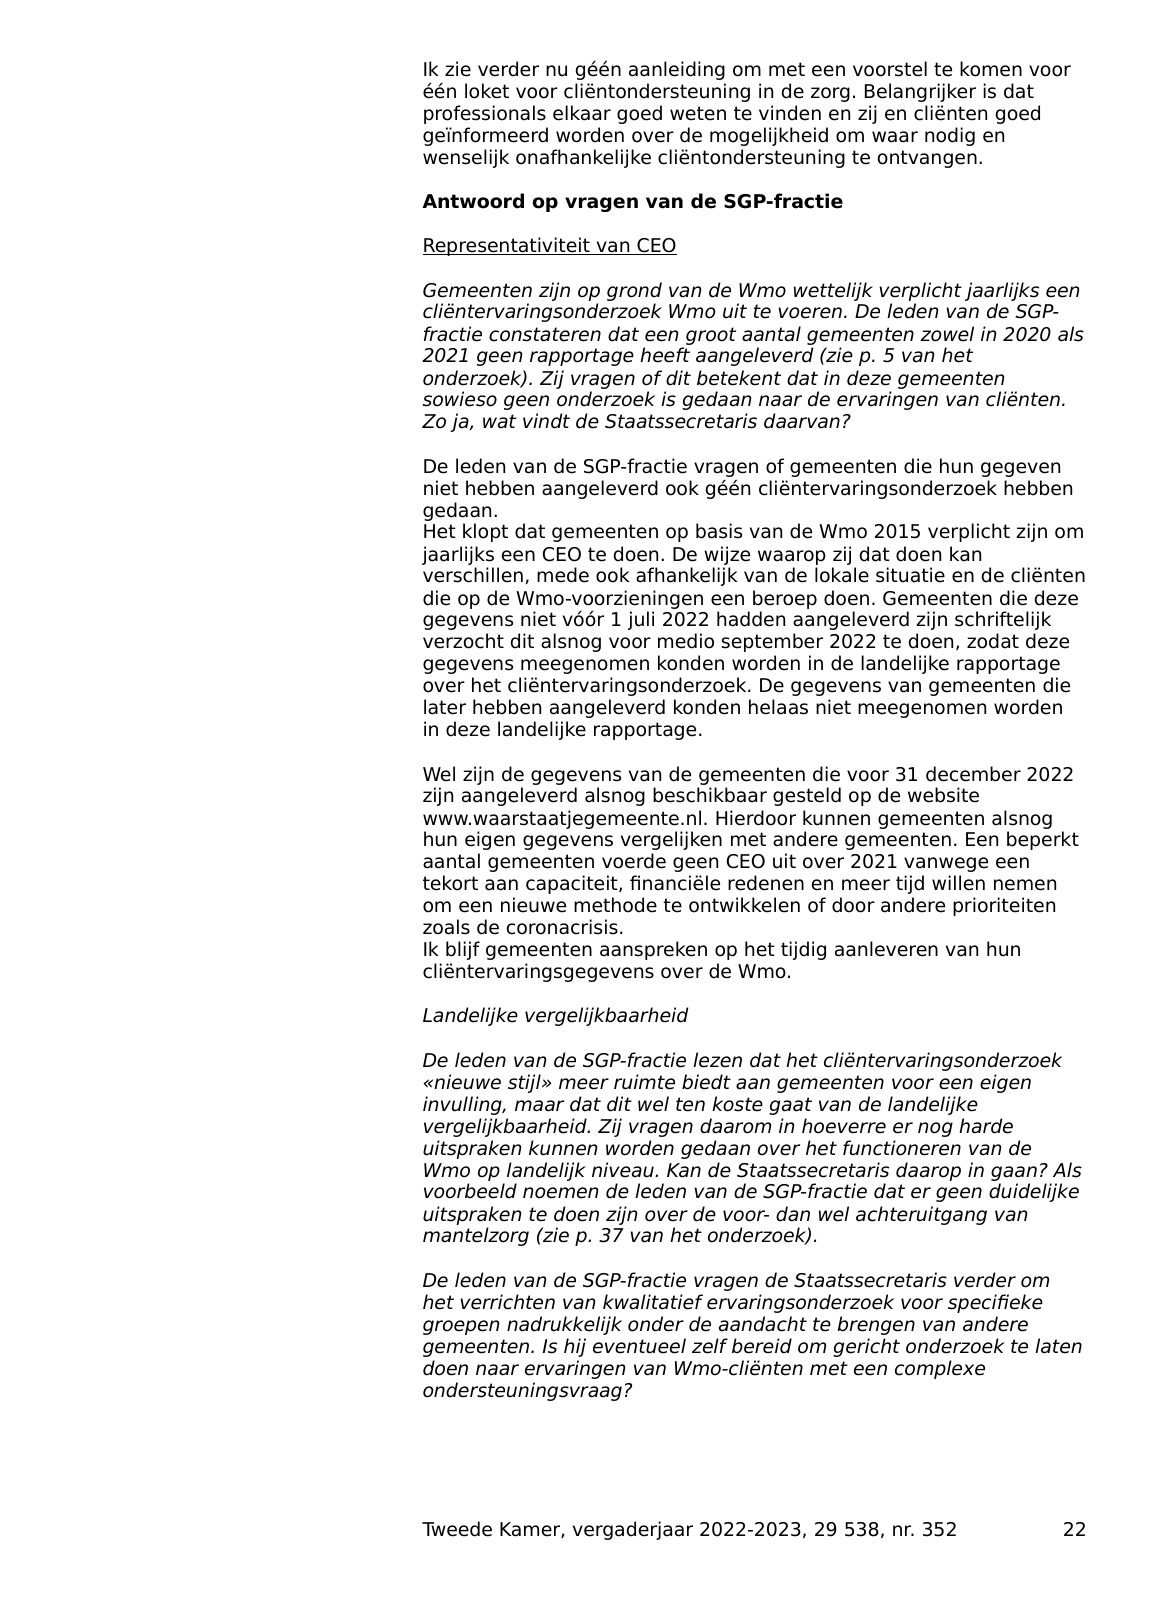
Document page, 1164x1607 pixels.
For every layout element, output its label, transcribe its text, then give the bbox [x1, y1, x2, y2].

subtitle Landelijke vergelijkbaarheid [422, 1005, 1087, 1027]
subtitle Representativiteit van CEO [422, 235, 1087, 257]
text Het klopt dat gemeenten op basis van de Wmo 2015 verplicht zijn om jaarlijks een CEO te doen. De wijze waarop zij dat doen kan verschillen, mede ook afhankelijk van de lokale situatie en de cliënten die op de Wmo-voorzieningen een beroep doen. Gemeenten die deze gegevens niet vóór 1 juli 2022 hadden aangeleverd zijn schriftelijk verzocht dit alsnog voor medio september 2022 te doen, zodat deze gegevens meegenomen konden worden in de landelijke rapportage over het cliëntervaringsonderzoek. De gegevens van gemeenten die later hebben aangeleverd konden helaas niet meegenomen worden in deze landelijke rapportage. [422, 521, 1087, 741]
text De leden van de SGP-fractie vragen de Staatssecretaris verder om het verrichten van kwalitatief ervaringsonderzoek voor specifieke groepen nadrukkelijk onder de aandacht te brengen van andere gemeenten. Is hij eventueel zelf bereid om gericht onderzoek te laten doen naar ervaringen van Wmo-cliënten met een complexe ondersteuningsvraag? [422, 1269, 1087, 1401]
subtitle Antwoord op vragen van de SGP-fractie [422, 191, 1087, 213]
text Ik zie verder nu géén aanleiding om met een voorstel te komen voor één loket voor cliëntondersteuning in de zorg. Belangrijker is dat professionals elkaar goed weten te vinden en zij en cliënten goed geïnformeerd worden over de mogelijkheid om waar nodig en wenselijk onafhankelijke cliëntondersteuning te ontvangen. [422, 59, 1087, 169]
text Ik blijf gemeenten aanspreken op het tijdig aanleveren van hun cliëntervaringsgegevens over de Wmo. [422, 939, 1087, 983]
text Wel zijn de gegevens van de gemeenten die voor 31 december 2022 zijn aangeleverd alsnog beschikbaar gesteld op de website www.waarstaatjegemeente.nl. Hierdoor kunnen gemeenten alsnog hun eigen gegevens vergelijken met andere gemeenten. Een beperkt aantal gemeenten voerde geen CEO uit over 2021 vanwege een tekort aan capaciteit, financiële redenen en meer tijd willen nemen om een nieuwe methode te ontwikkelen of door andere prioriteiten zoals de coronacrisis. [422, 763, 1087, 939]
text De leden van de SGP-fractie vragen of gemeenten die hun gegeven niet hebben aangeleverd ook géén cliëntervaringsonderzoek hebben gedaan. [422, 456, 1087, 521]
text De leden van de SGP-fractie lezen dat het cliëntervaringsonderzoek «nieuwe stijl» meer ruimte biedt aan gemeenten voor een eigen invulling, maar dat dit wel ten koste gaat van de landelijke vergelijkbaarheid. Zij vragen daarom in hoeverre er nog harde uitspraken kunnen worden gedaan over het functioneren van de Wmo op landelijk niveau. Kan de Staatssecretaris daarop in gaan? Als voorbeeld noemen de leden van de SGP-fractie dat er geen duidelijke uitspraken te doen zijn over de voor- dan wel achteruitgang van mantelzorg (zie p. 37 van het onderzoek). [422, 1049, 1087, 1247]
text Gemeenten zijn op grond van de Wmo wettelijk verplicht jaarlijks een cliëntervaringsonderzoek Wmo uit te voeren. De leden van de SGP-fractie constateren dat een groot aantal gemeenten zowel in 2020 als 2021 geen rapportage heeft aangeleverd (zie p. 5 van het onderzoek). Zij vragen of dit betekent dat in deze gemeenten sowieso geen onderzoek is gedaan naar de ervaringen van cliënten. Zo ja, wat vindt de Staatssecretaris daarvan? [422, 279, 1087, 433]
